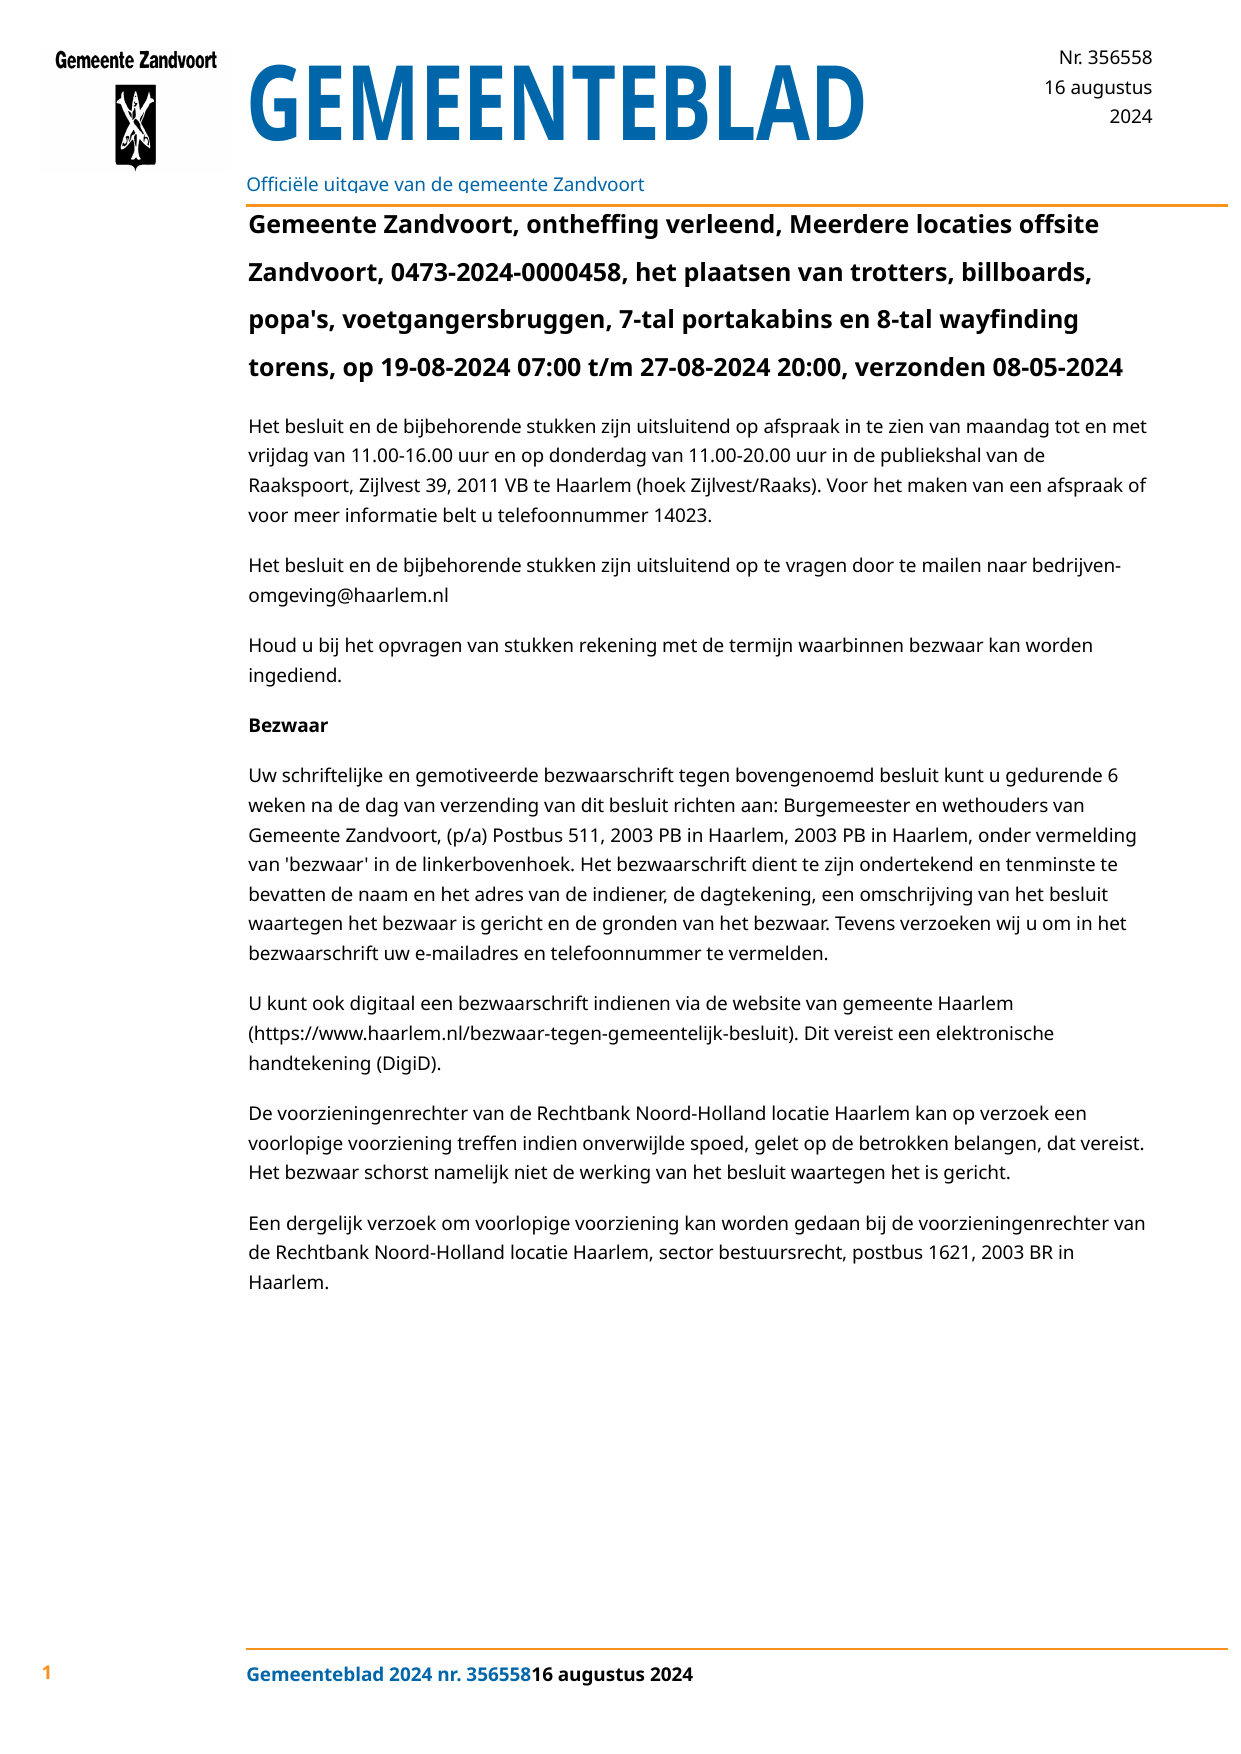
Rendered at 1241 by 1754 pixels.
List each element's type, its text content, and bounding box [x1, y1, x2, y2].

text U kunt ook digitaal een bezwaarschrift indienen via de website van gemeente Haarlem (https://www.haarlem.nl/bezwaar-tegen-gemeentelijk-besluit). Dit vereist een elektronische handtekening (DigiD). [248, 991, 1152, 1076]
text Het besluit en de bijbehorende stukken zijn uitsluitend op afspraak in te zien van maandag tot en met vrijdag van 11.00-16.00 uur en op donderdag van 11.00-20.00 uur in de publiekshal van de Raakspoort, Zijlvest 39, 2011 VB te Haarlem (hoek Zijlvest/Raaks). Voor het maken van een afspraak of voor meer informatie belt u telefoonnummer 14023. [248, 413, 1152, 528]
picture [41, 47, 231, 172]
text De voorzieningenrechter van de Rechtbank Noord-Holland locatie Haarlem kan op verzoek een voorlopige voorziening treffen indien onverwijlde spoed, gelet op de betrokken belangen, dat vereist. Het bezwaar schorst namelijk niet de werking van het besluit waartegen het is gericht. [248, 1100, 1152, 1185]
text Uw schriftelijke en gemotiveerde bezwaarschrift tegen bovengenoemd besluit kunt u gedurende 6 weken na de dag van verzending van dit besluit richten aan: Burgemeester en wethouders van Gemeente Zandvoort, (p/a) Postbus 511, 2003 PB in Haarlem, 2003 PB in Haarlem, onder vermelding van 'bezwaar' in de linkerbovenhoek. Het bezwaarschrift dient te zijn ondertekend en tenminste te bevatten de naam en het adres van de indiener, de dagtekening, een omschrijving van het besluit waartegen het bezwaar is gericht en de gronden van het bezwaar. Tevens verzoeken wij u om in het bezwaarschrift uw e-mailadres en telefoonnummer te vermelden. [248, 763, 1152, 966]
text Bezwaar [248, 712, 1152, 738]
text Gemeente Zandvoort, ontheffing verleend, Meerdere locaties offsite Zandvoort, 0473-2024-0000458, het plaatsen van trotters, billboards, popa's, voetgangersbruggen, 7-tal portakabins en 8-tal wayfinding torens, op 19-08-2024 07:00 t/m 27-08-2024 20:00, verzonden 08-05-2024 [248, 207, 1152, 384]
text Een dergelijk verzoek om voorlopige voorziening kan worden gedaan bij de voorzieningenrechter van de Rechtbank Noord-Holland locatie Haarlem, sector bestuursrecht, postbus 1621, 2003 BR in Haarlem. [248, 1210, 1152, 1295]
text Het besluit en de bijbehorende stukken zijn uitsluitend op te vragen door te mailen naar bedrijven-omgeving@haarlem.nl [248, 552, 1152, 608]
text Houd u bij het opvragen van stukken rekening met de termijn waarbinnen bezwaar kan worden ingediend. [248, 632, 1152, 688]
